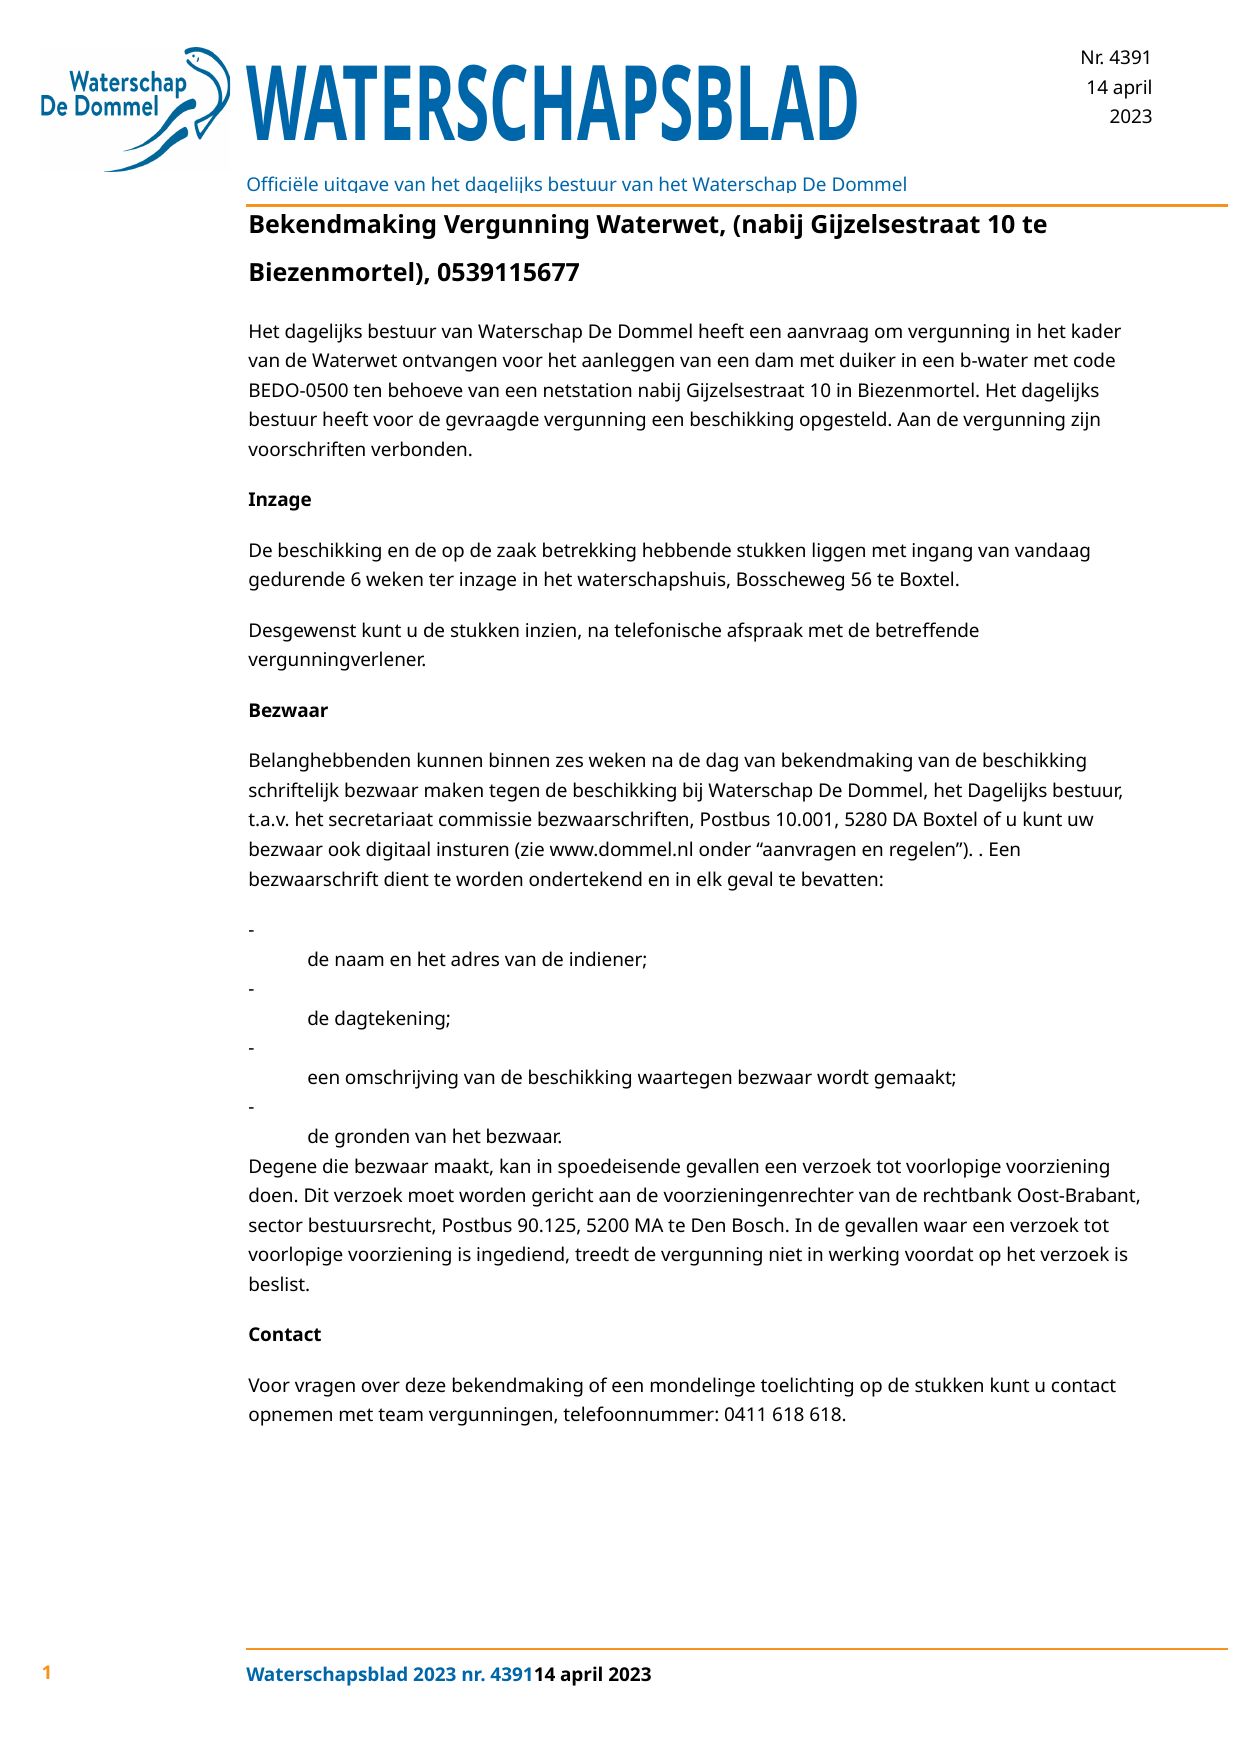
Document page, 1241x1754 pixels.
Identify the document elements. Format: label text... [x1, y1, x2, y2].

list de gronden van het bezwaar. [248, 1123, 1152, 1149]
picture [45, 99, 51, 111]
text Bekendmaking Vergunning Waterwet, (nabij Gijzelsestraat 10 te Biezenmortel), 0539115677 [248, 207, 1152, 288]
text De beschikking en de op de zaak betrekking hebbende stukken liggen met ingang van vandaag gedurende 6 weken ter inzage in het waterschapshuis, Bosscheweg 56 te Boxtel. [248, 537, 1152, 592]
list een omschrijving van de beschikking waartegen bezwaar wordt gemaakt; [248, 1064, 1152, 1090]
text Desgewenst kunt u de stukken inzien, na telefonische afspraak met de betreffende vergunningverlener. [248, 617, 1152, 672]
text Het dagelijks bestuur van Waterschap De Dommel heeft een aanvraag om vergunning in het kader van de Waterwet ontvangen voor het aanleggen van een dam met duiker in een b-water met code BEDO-0500 ten behoeve van een netstation nabij Gijzelsestraat 10 in Biezenmortel. Het dagelijks bestuur heeft voor de gevraagde vergunning een beschikking opgesteld. Aan de vergunning zijn voorschriften verbonden. [248, 318, 1152, 462]
picture [41, 47, 231, 172]
list de dagtekening; [248, 1005, 1152, 1031]
text Bezwaar [248, 697, 1152, 723]
text Contact [248, 1322, 1152, 1347]
list de naam en het adres van de indiener; [248, 946, 1152, 972]
picture [198, 118, 210, 131]
picture [204, 47, 231, 76]
text Inzage [248, 487, 1152, 512]
text Voor vragen over deze bekendmaking of een mondelinge toelichting op de stukken kunt u contact opnemen met team vergunningen, telefoonnummer: 0411 618 618. [248, 1372, 1152, 1427]
text Degene die bezwaar maakt, kan in spoedeisende gevallen een verzoek tot voorlopige voorziening doen. Dit verzoek moet worden gericht aan de voorzieningenrechter van de rechtbank Oost-Brabant, sector bestuursrecht, Postbus 90.125, 5200 MA te Den Bosch. In de gevallen waar een verzoek tot voorlopige voorziening is ingediend, treedt de vergunning niet in werking voordat op het verzoek is beslist. [248, 1153, 1152, 1297]
text Belanghebbenden kunnen binnen zes weken na de dag van bekendmaking van de beschikking schriftelijk bezwaar maken tegen de beschikking bij Waterschap De Dommel, het Dagelijks bestuur, t.a.v. het secretariaat commissie bezwaarschriften, Postbus 10.001, 5280 DA Boxtel of u kunt uw bezwaar ook digitaal insturen (zie www.dommel.nl onder “aanvragen en regelen”). . Een bezwaarschrift dient te worden ondertekend en in elk geval te bevatten: [248, 747, 1152, 892]
